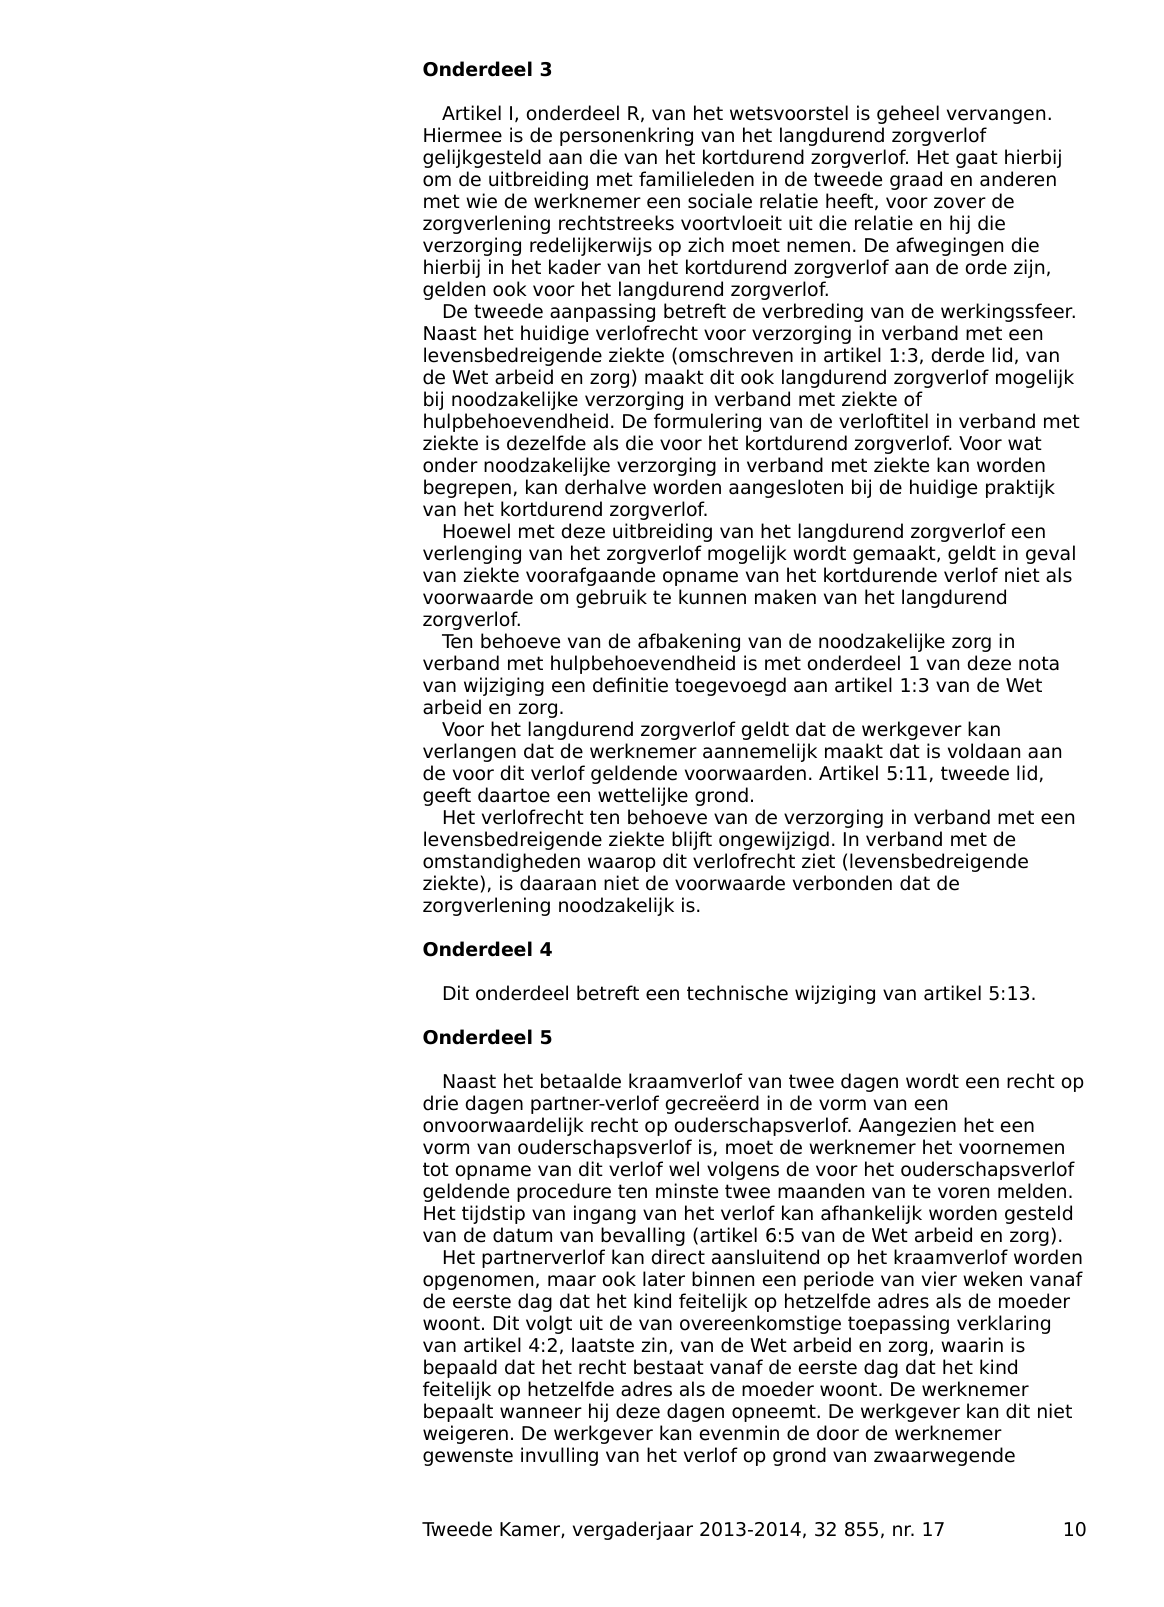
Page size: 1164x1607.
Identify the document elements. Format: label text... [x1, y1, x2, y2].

subtitle Onderdeel 4 [422, 939, 1087, 961]
subtitle Onderdeel 3 [422, 59, 1087, 81]
subtitle Onderdeel 5 [422, 1027, 1087, 1049]
text Naast het betaalde kraamverlof van twee dagen wordt een recht op drie dagen partner-verlof gecreëerd in de vorm van een onvoorwaardelijk recht op ouderschapsverlof. Aangezien het een vorm van ouderschapsverlof is, moet de werknemer het voornemen tot opname van dit verlof wel volgens de voor het ouderschapsverlof geldende procedure ten minste twee maanden van te voren melden. Het tijdstip van ingang van het verlof kan afhankelijk worden gesteld van de datum van bevalling (artikel 6:5 van de Wet arbeid en zorg). [422, 1071, 1087, 1247]
text Dit onderdeel betreft een technische wijziging van artikel 5:13. [422, 983, 1087, 1005]
text De tweede aanpassing betreft de verbreding van de werkingssfeer. Naast het huidige verlofrecht voor verzorging in verband met een levensbedreigende ziekte (omschreven in artikel 1:3, derde lid, van de Wet arbeid en zorg) maakt dit ook langdurend zorgverlof mogelijk bij noodzakelijke verzorging in verband met ziekte of hulpbehoevendheid. De formulering van de verloftitel in verband met ziekte is dezelfde als die voor het kortdurend zorgverlof. Voor wat onder noodzakelijke verzorging in verband met ziekte kan worden begrepen, kan derhalve worden aangesloten bij de huidige praktijk van het kortdurend zorgverlof. [422, 301, 1087, 521]
text Voor het langdurend zorgverlof geldt dat de werkgever kan verlangen dat de werknemer aannemelijk maakt dat is voldaan aan de voor dit verlof geldende voorwaarden. Artikel 5:11, tweede lid, geeft daartoe een wettelijke grond. [422, 719, 1087, 807]
text Ten behoeve van de afbakening van de noodzakelijke zorg in verband met hulpbehoevendheid is met onderdeel 1 van deze nota van wijziging een definitie toegevoegd aan artikel 1:3 van de Wet arbeid en zorg. [422, 631, 1087, 719]
text Het partnerverlof kan direct aansluitend op het kraamverlof worden opgenomen, maar ook later binnen een periode van vier weken vanaf de eerste dag dat het kind feitelijk op hetzelfde adres als de moeder woont. Dit volgt uit de van overeenkomstige toepassing verklaring van artikel 4:2, laatste zin, van de Wet arbeid en zorg, waarin is bepaald dat het recht bestaat vanaf de eerste dag dat het kind feitelijk op hetzelfde adres als de moeder woont. De werknemer bepaalt wanneer hij deze dagen opneemt. De werkgever kan dit niet weigeren. De werkgever kan evenmin de door de werknemer gewenste invulling van het verlof op grond van zwaarwegende [422, 1247, 1087, 1467]
text Het verlofrecht ten behoeve van de verzorging in verband met een levensbedreigende ziekte blijft ongewijzigd. In verband met de omstandigheden waarop dit verlofrecht ziet (levensbedreigende ziekte), is daaraan niet de voorwaarde verbonden dat de zorgverlening noodzakelijk is. [422, 807, 1087, 916]
text Hoewel met deze uitbreiding van het langdurend zorgverlof een verlenging van het zorgverlof mogelijk wordt gemaakt, geldt in geval van ziekte voorafgaande opname van het kortdurende verlof niet als voorwaarde om gebruik te kunnen maken van het langdurend zorgverlof. [422, 521, 1087, 631]
text Artikel I, onderdeel R, van het wetsvoorstel is geheel vervangen. Hiermee is de personenkring van het langdurend zorgverlof gelijkgesteld aan die van het kortdurend zorgverlof. Het gaat hierbij om de uitbreiding met familieleden in de tweede graad en anderen met wie de werknemer een sociale relatie heeft, voor zover de zorgverlening rechtstreeks voortvloeit uit die relatie en hij die verzorging redelijkerwijs op zich moet nemen. De afwegingen die hierbij in het kader van het kortdurend zorgverlof aan de orde zijn, gelden ook voor het langdurend zorgverlof. [422, 103, 1087, 301]
